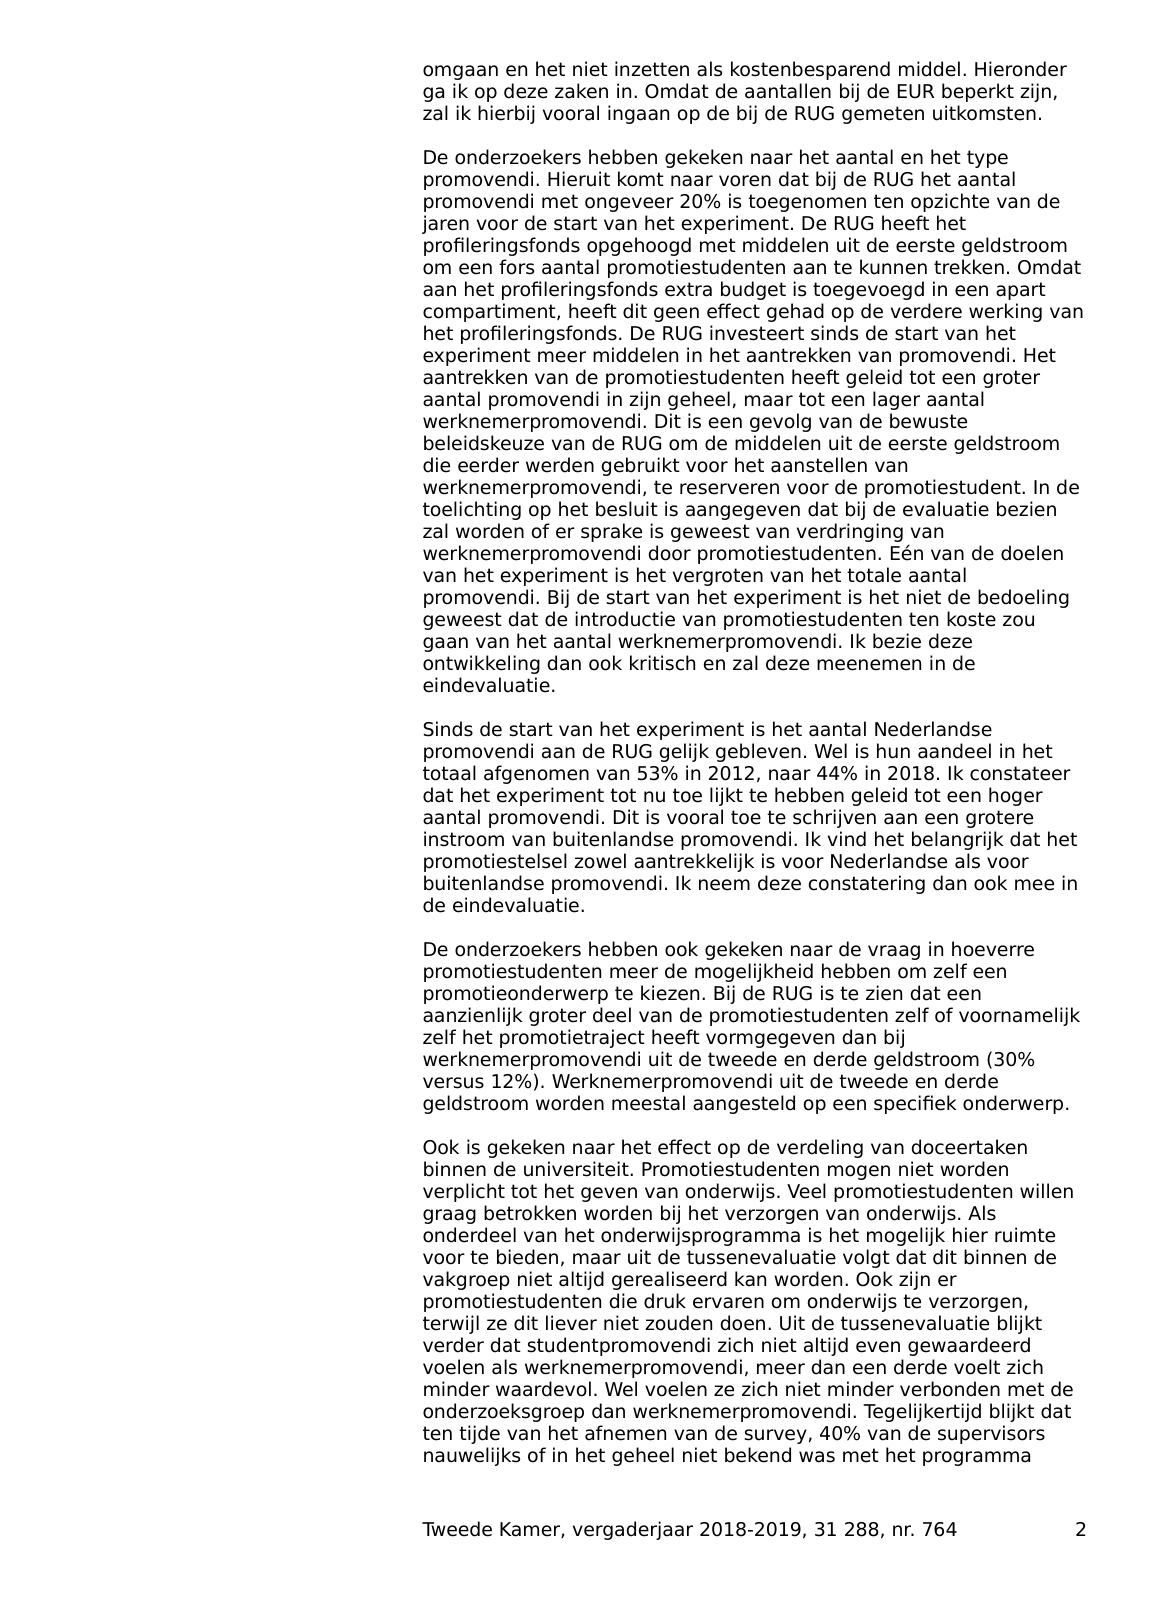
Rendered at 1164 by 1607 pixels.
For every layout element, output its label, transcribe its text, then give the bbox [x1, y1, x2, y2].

text De onderzoekers hebben gekeken naar het aantal en het type promovendi. Hieruit komt naar voren dat bij de RUG het aantal promovendi met ongeveer 20% is toegenomen ten opzichte van de jaren voor de start van het experiment. De RUG heeft het profileringsfonds opgehoogd met middelen uit de eerste geldstroom om een fors aantal promotiestudenten aan te kunnen trekken. Omdat aan het profileringsfonds extra budget is toegevoegd in een apart compartiment, heeft dit geen effect gehad op de verdere werking van het profileringsfonds. De RUG investeert sinds de start van het experiment meer middelen in het aantrekken van promovendi. Het aantrekken van de promotiestudenten heeft geleid tot een groter aantal promovendi in zijn geheel, maar tot een lager aantal werknemerpromovendi. Dit is een gevolg van de bewuste beleidskeuze van de RUG om de middelen uit de eerste geldstroom die eerder werden gebruikt voor het aanstellen van werknemerpromovendi, te reserveren voor de promotiestudent. In de toelichting op het besluit is aangegeven dat bij de evaluatie bezien zal worden of er sprake is geweest van verdringing van werknemerpromovendi door promotiestudenten. Eén van de doelen van het experiment is het vergroten van het totale aantal promovendi. Bij de start van het experiment is het niet de bedoeling geweest dat de introductie van promotiestudenten ten koste zou gaan van het aantal werknemerpromovendi. Ik bezie deze ontwikkeling dan ook kritisch en zal deze meenemen in de eindevaluatie. [422, 147, 1087, 697]
text De onderzoekers hebben ook gekeken naar de vraag in hoeverre promotiestudenten meer de mogelijkheid hebben om zelf een promotieonderwerp te kiezen. Bij de RUG is te zien dat een aanzienlijk groter deel van de promotiestudenten zelf of voornamelijk zelf het promotietraject heeft vormgegeven dan bij werknemerpromovendi uit de tweede en derde geldstroom (30% versus 12%). Werknemerpromovendi uit de tweede en derde geldstroom worden meestal aangesteld op een specifiek onderwerp. [422, 939, 1087, 1115]
text omgaan en het niet inzetten als kostenbesparend middel. Hieronder ga ik op deze zaken in. Omdat de aantallen bij de EUR beperkt zijn, zal ik hierbij vooral ingaan op de bij de RUG gemeten uitkomsten. [422, 59, 1087, 125]
text Sinds de start van het experiment is het aantal Nederlandse promovendi aan de RUG gelijk gebleven. Wel is hun aandeel in het totaal afgenomen van 53% in 2012, naar 44% in 2018. Ik constateer dat het experiment tot nu toe lijkt te hebben geleid tot een hoger aantal promovendi. Dit is vooral toe te schrijven aan een grotere instroom van buitenlandse promovendi. Ik vind het belangrijk dat het promotiestelsel zowel aantrekkelijk is voor Nederlandse als voor buitenlandse promovendi. Ik neem deze constatering dan ook mee in de eindevaluatie. [422, 719, 1087, 917]
text Ook is gekeken naar het effect op de verdeling van doceertaken binnen de universiteit. Promotiestudenten mogen niet worden verplicht tot het geven van onderwijs. Veel promotiestudenten willen graag betrokken worden bij het verzorgen van onderwijs. Als onderdeel van het onderwijsprogramma is het mogelijk hier ruimte voor te bieden, maar uit de tussenevaluatie volgt dat dit binnen de vakgroep niet altijd gerealiseerd kan worden. Ook zijn er promotiestudenten die druk ervaren om onderwijs te verzorgen, terwijl ze dit liever niet zouden doen. Uit de tussenevaluatie blijkt verder dat studentpromovendi zich niet altijd even gewaardeerd voelen als werknemerpromovendi, meer dan een derde voelt zich minder waardevol. Wel voelen ze zich niet minder verbonden met de onderzoeksgroep dan werknemerpromovendi. Tegelijkertijd blijkt dat ten tijde van het afnemen van de survey, 40% van de supervisors nauwelijks of in het geheel niet bekend was met het programma [422, 1137, 1087, 1467]
